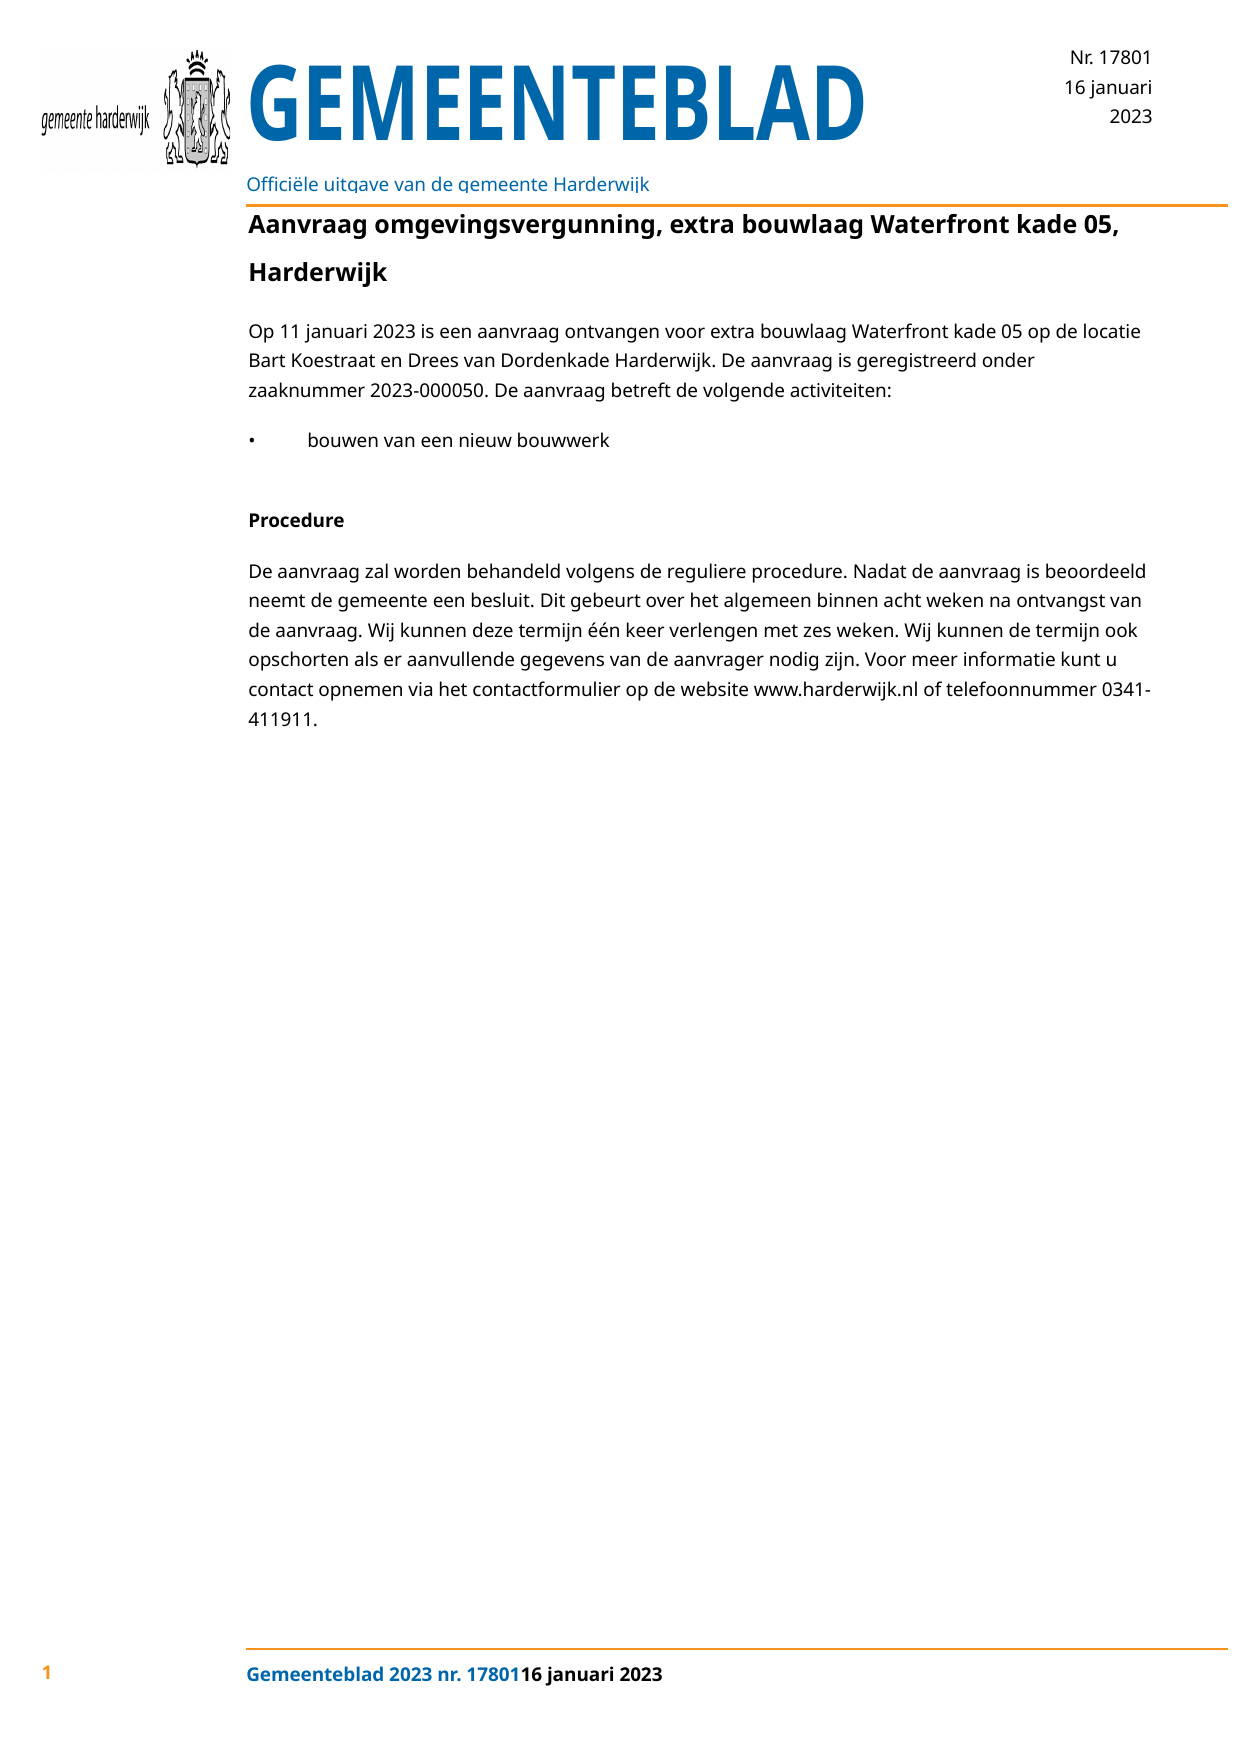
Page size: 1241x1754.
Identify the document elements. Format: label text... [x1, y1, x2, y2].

list bouwen van een nieuw bouwwerk [248, 427, 1152, 453]
text Op 11 januari 2023 is een aanvraag ontvangen voor extra bouwlaag Waterfront kade 05 op de locatie Bart Koestraat en Drees van Dordenkade Harderwijk. De aanvraag is geregistreerd onder zaaknummer 2023-000050. De aanvraag betreft de volgende activiteiten: [248, 318, 1152, 403]
text De aanvraag zal worden behandeld volgens de reguliere procedure. Nadat de aanvraag is beoordeeld neemt de gemeente een besluit. Dit gebeurt over het algemeen binnen acht weken na ontvangst van de aanvraag. Wij kunnen deze termijn één keer verlengen met zes weken. Wij kunnen de termijn ook opschorten als er aanvullende gegevens van de aanvrager nodig zijn. Voor meer informatie kunt u contact opnemen via het contactformulier op de website www.harderwijk.nl of telefoonnummer 0341-411911. [248, 558, 1152, 732]
text Aanvraag omgevingsvergunning, extra bouwlaag Waterfront kade 05, Harderwijk [248, 207, 1152, 288]
picture [41, 47, 231, 172]
text Procedure [248, 507, 1152, 533]
